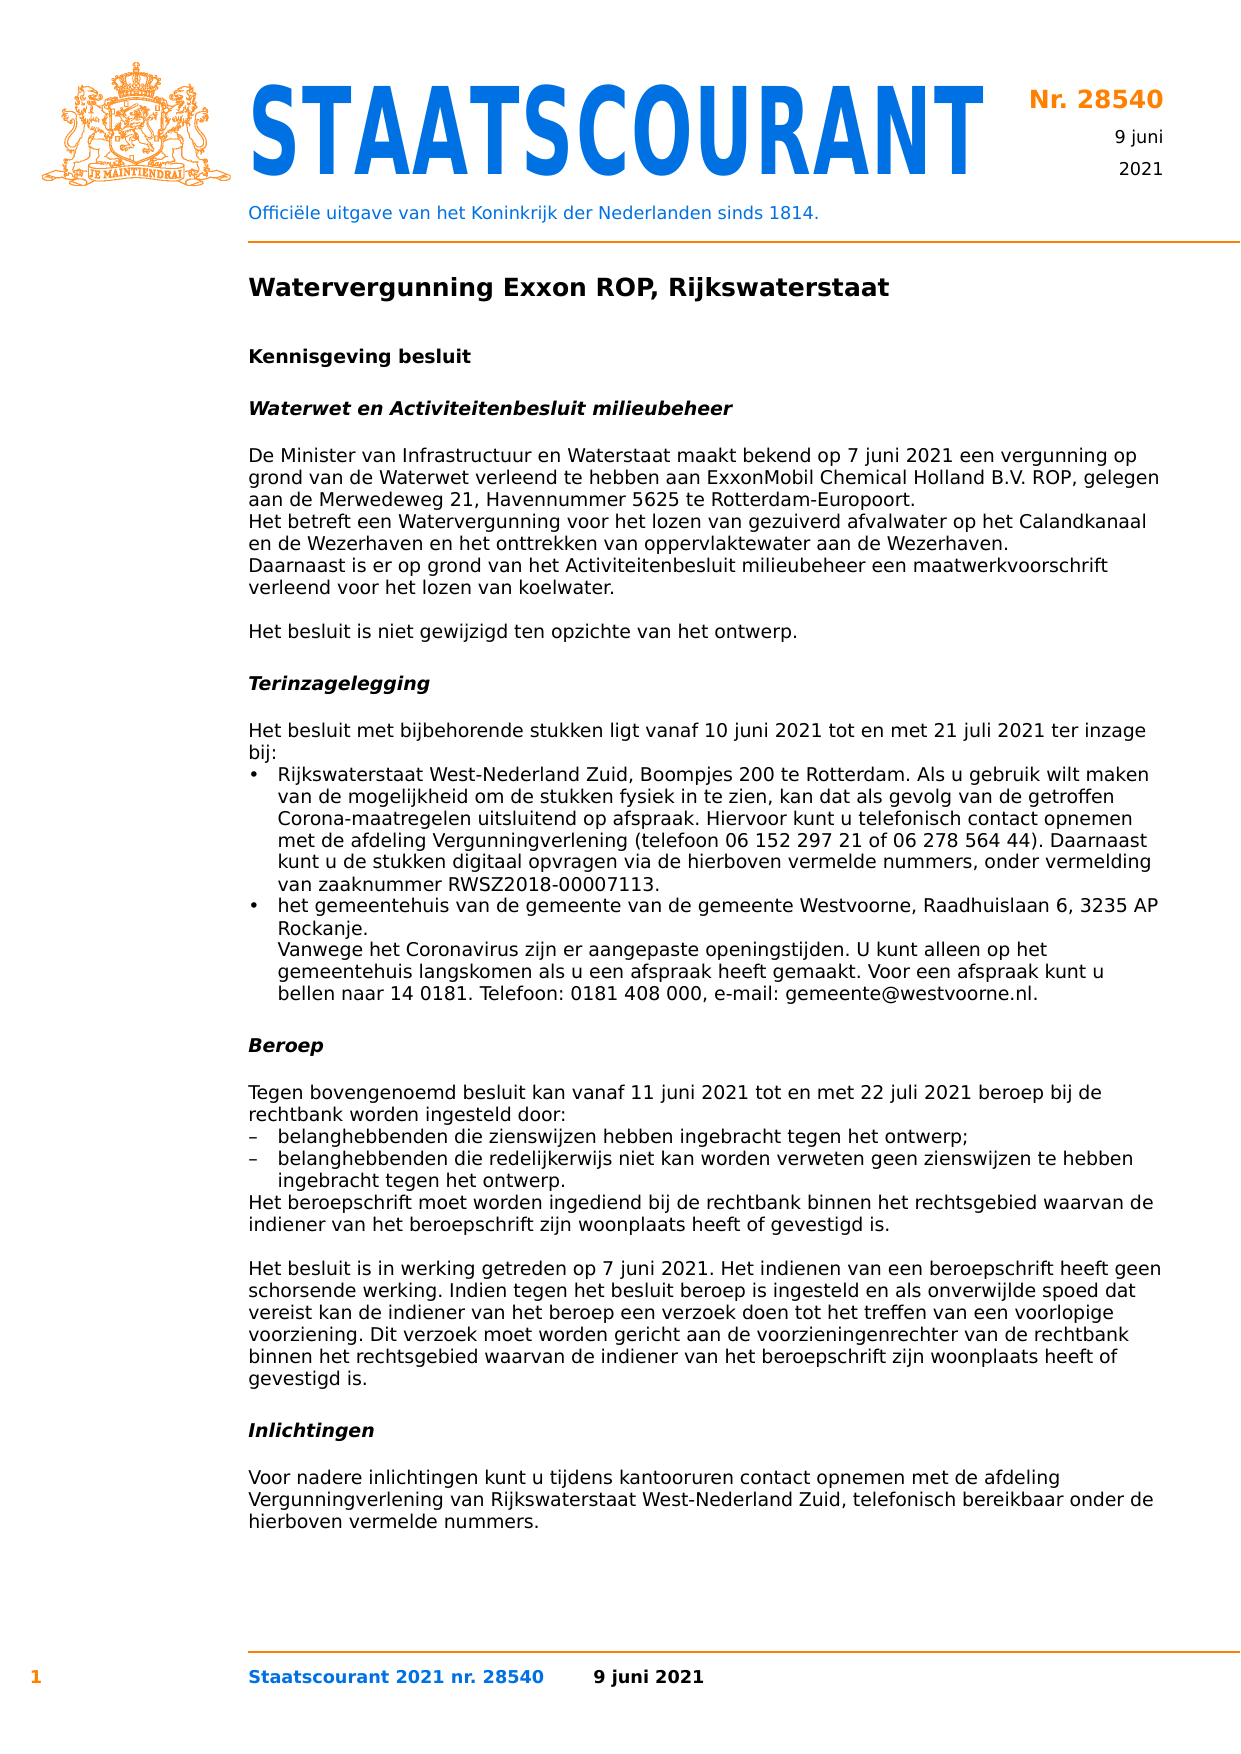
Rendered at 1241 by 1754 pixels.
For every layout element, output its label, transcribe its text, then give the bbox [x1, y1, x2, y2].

text Vanwege het Coronavirus zijn er aangepaste openingstijden. U kunt alleen op het gemeentehuis langskomen als u een afspraak heeft gemaakt. Voor een afspraak kunt u bellen naar 14 0181. Telefoon: 0181 408 000, e-mail: gemeente@westvoorne.nl. [277, 939, 1163, 1005]
table_cell Officiële uitgave van het Koninkrijk der Nederlanden sinds 1814. [248, 203, 1240, 241]
table_cell 9 juni [998, 121, 1240, 153]
picture [41, 62, 231, 186]
subtitle Kennisgeving besluit [248, 346, 1163, 368]
text Voor nadere inlichtingen kunt u tijdens kantooruren contact opnemen met de afdeling Vergunningverlening van Rijkswaterstaat West-Nederland Zuid, telefonisch bereikbaar onder de hierboven vermelde nummers. [248, 1467, 1163, 1533]
subtitle Watervergunning Exxon ROP, Rijkswaterstaat [248, 273, 1163, 302]
text Het besluit is niet gewijzigd ten opzichte van het ontwerp. [248, 621, 1163, 643]
text – belanghebbenden die redelijkerwijs niet kan worden verweten geen zienswijzen te hebben ingebracht tegen het ontwerp. [248, 1148, 1163, 1192]
text De Minister van Infrastructuur en Waterstaat maakt bekend op 7 juni 2021 een vergunning op grond van de Waterwet verleend te hebben aan ExxonMobil Chemical Holland B.V. ROP, gelegen aan de Merwedeweg 21, Havennummer 5625 te Rotterdam-Europoort. [248, 445, 1163, 511]
table_cell 2021 [998, 153, 1240, 203]
text Het beroepschrift moet worden ingediend bij de rechtbank binnen het rechtsgebied waarvan de indiener van het beroepschrift zijn woonplaats heeft of gevestigd is. [248, 1192, 1163, 1236]
text • Rijkswaterstaat West-Nederland Zuid, Boompjes 200 te Rotterdam. Als u gebruik wilt maken van de mogelijkheid om de stukken fysiek in te zien, kan dat als gevolg van de getroffen Corona-maatregelen uitsluitend op afspraak. Hiervoor kunt u telefonisch contact opnemen met de afdeling Vergunningverlening (telefoon 06 152 297 21 of 06 278 564 44). Daarnaast kunt u de stukken digitaal opvragen via de hierboven vermelde nummers, onder vermelding van zaaknummer RWSZ2018-00007113. [248, 763, 1163, 895]
subtitle Inlichtingen [248, 1420, 1163, 1442]
text Het besluit is in werking getreden op 7 juni 2021. Het indienen van een beroepschrift heeft geen schorsende werking. Indien tegen het besluit beroep is ingesteld en als onverwijlde spoed dat vereist kan de indiener van het beroep een verzoek doen tot het treffen van een voorlopige voorziening. Dit verzoek moet worden gericht aan de voorzieningenrechter van de rechtbank binnen het rechtsgebied waarvan de indiener van het beroepschrift zijn woonplaats heeft of gevestigd is. [248, 1258, 1163, 1390]
table_header Nr. 28540 [998, 62, 1240, 121]
text Tegen bovengenoemd besluit kan vanaf 11 juni 2021 tot en met 22 juli 2021 beroep bij de rechtbank worden ingesteld door: [248, 1082, 1163, 1126]
subtitle Beroep [248, 1035, 1163, 1057]
subtitle Waterwet en Activiteitenbesluit milieubeheer [248, 398, 1163, 420]
table_header STAATSCOURANT [248, 62, 998, 203]
text – belanghebbenden die zienswijzen hebben ingebracht tegen het ontwerp; [248, 1126, 1163, 1148]
subtitle Terinzagelegging [248, 673, 1163, 694]
text Het betreft een Watervergunning voor het lozen van gezuiverd afvalwater op het Calandkanaal en de Wezerhaven en het onttrekken van oppervlaktewater aan de Wezerhaven. [248, 511, 1163, 555]
text Het besluit met bijbehorende stukken ligt vanaf 10 juni 2021 tot en met 21 juli 2021 ter inzage bij: [248, 719, 1163, 763]
text Daarnaast is er op grond van het Activiteitenbesluit milieubeheer een maatwerkvoorschrift verleend voor het lozen van koelwater. [248, 555, 1163, 599]
text • het gemeentehuis van de gemeente van de gemeente Westvoorne, Raadhuislaan 6, 3235 AP Rockanje. [248, 895, 1163, 939]
table_header [25, 62, 248, 241]
